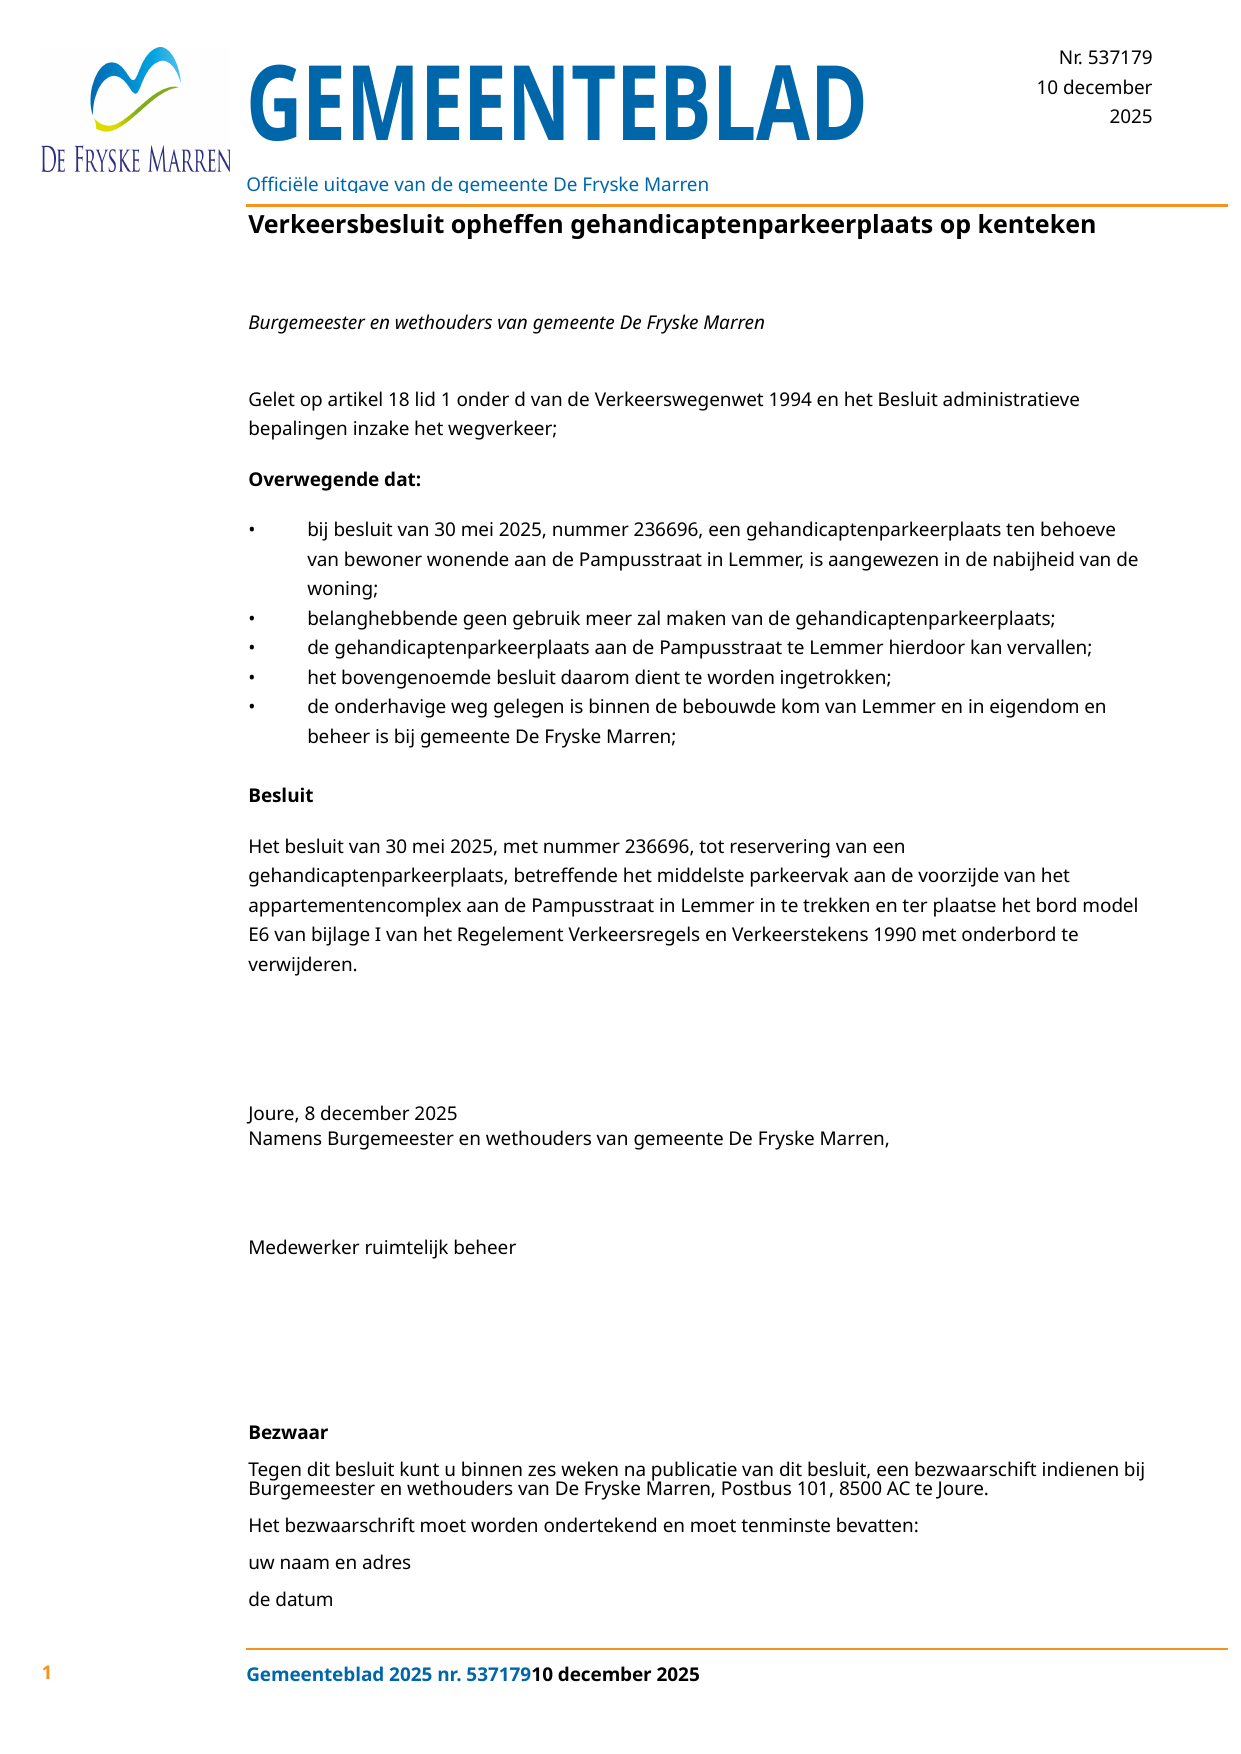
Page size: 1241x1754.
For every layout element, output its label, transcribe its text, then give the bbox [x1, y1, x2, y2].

text Overwegende dat: [248, 466, 1152, 491]
text Gelet op artikel 18 lid 1 onder d van de Verkeerswegenwet 1994 en het Besluit administratieve bepalingen inzake het wegverkeer; [248, 386, 1152, 441]
list belanghebbende geen gebruik meer zal maken van de gehandicaptenparkeerplaats; [248, 605, 1152, 631]
text Besluit [248, 782, 1152, 808]
list bij besluit van 30 mei 2025, nummer 236696, een gehandicaptenparkeerplaats ten behoeve van bewoner wonende aan de Pampusstraat in Lemmer, is aangewezen in de nabijheid van de woning; [248, 516, 1152, 601]
text Bezwaar [248, 1424, 1152, 1443]
list de onderhavige weg gelegen is binnen de bebouwde kom van Lemmer en in eigendom en beheer is bij gemeente De Fryske Marren; [248, 694, 1152, 749]
text de datum [248, 1591, 1152, 1610]
text Tegen dit besluit kunt u binnen zes weken na publicatie van dit besluit, een bezwaarschift indienen bij Burgemeester en wethouders van De Fryske Marren, Postbus 101, 8500 AC te Joure. [248, 1461, 1152, 1499]
text Namens Burgemeester en wethouders van gemeente De Fryske Marren, [248, 1126, 1152, 1151]
text Het bezwaarschrift moet worden ondertekend en moet tenminste bevatten: [248, 1517, 1152, 1536]
text Het besluit van 30 mei 2025, met nummer 236696, tot reservering van een gehandicaptenparkeerplaats, betreffende het middelste parkeervak aan de voorzijde van het appartementencomplex aan de Pampusstraat in Lemmer in te trekken en ter plaatse het bord model E6 van bijlage I van het Regelement Verkeersregels en Verkeerstekens 1990 met onderbord te verwijderen. [248, 833, 1152, 977]
picture [41, 47, 231, 172]
text uw naam en adres [248, 1554, 1152, 1573]
text Medewerker ruimtelijk beheer [248, 1239, 1152, 1258]
list het bovengenoemde besluit daarom dient te worden ingetrokken; [248, 664, 1152, 690]
text Joure, 8 december 2025 [248, 1100, 1152, 1126]
text Verkeersbesluit opheffen gehandicaptenparkeerplaats op kenteken [248, 207, 1152, 241]
list de gehandicaptenparkeerplaats aan de Pampusstraat te Lemmer hierdoor kan vervallen; [248, 634, 1152, 660]
text Burgemeester en wethouders van gemeente De Fryske Marren [248, 309, 1152, 335]
